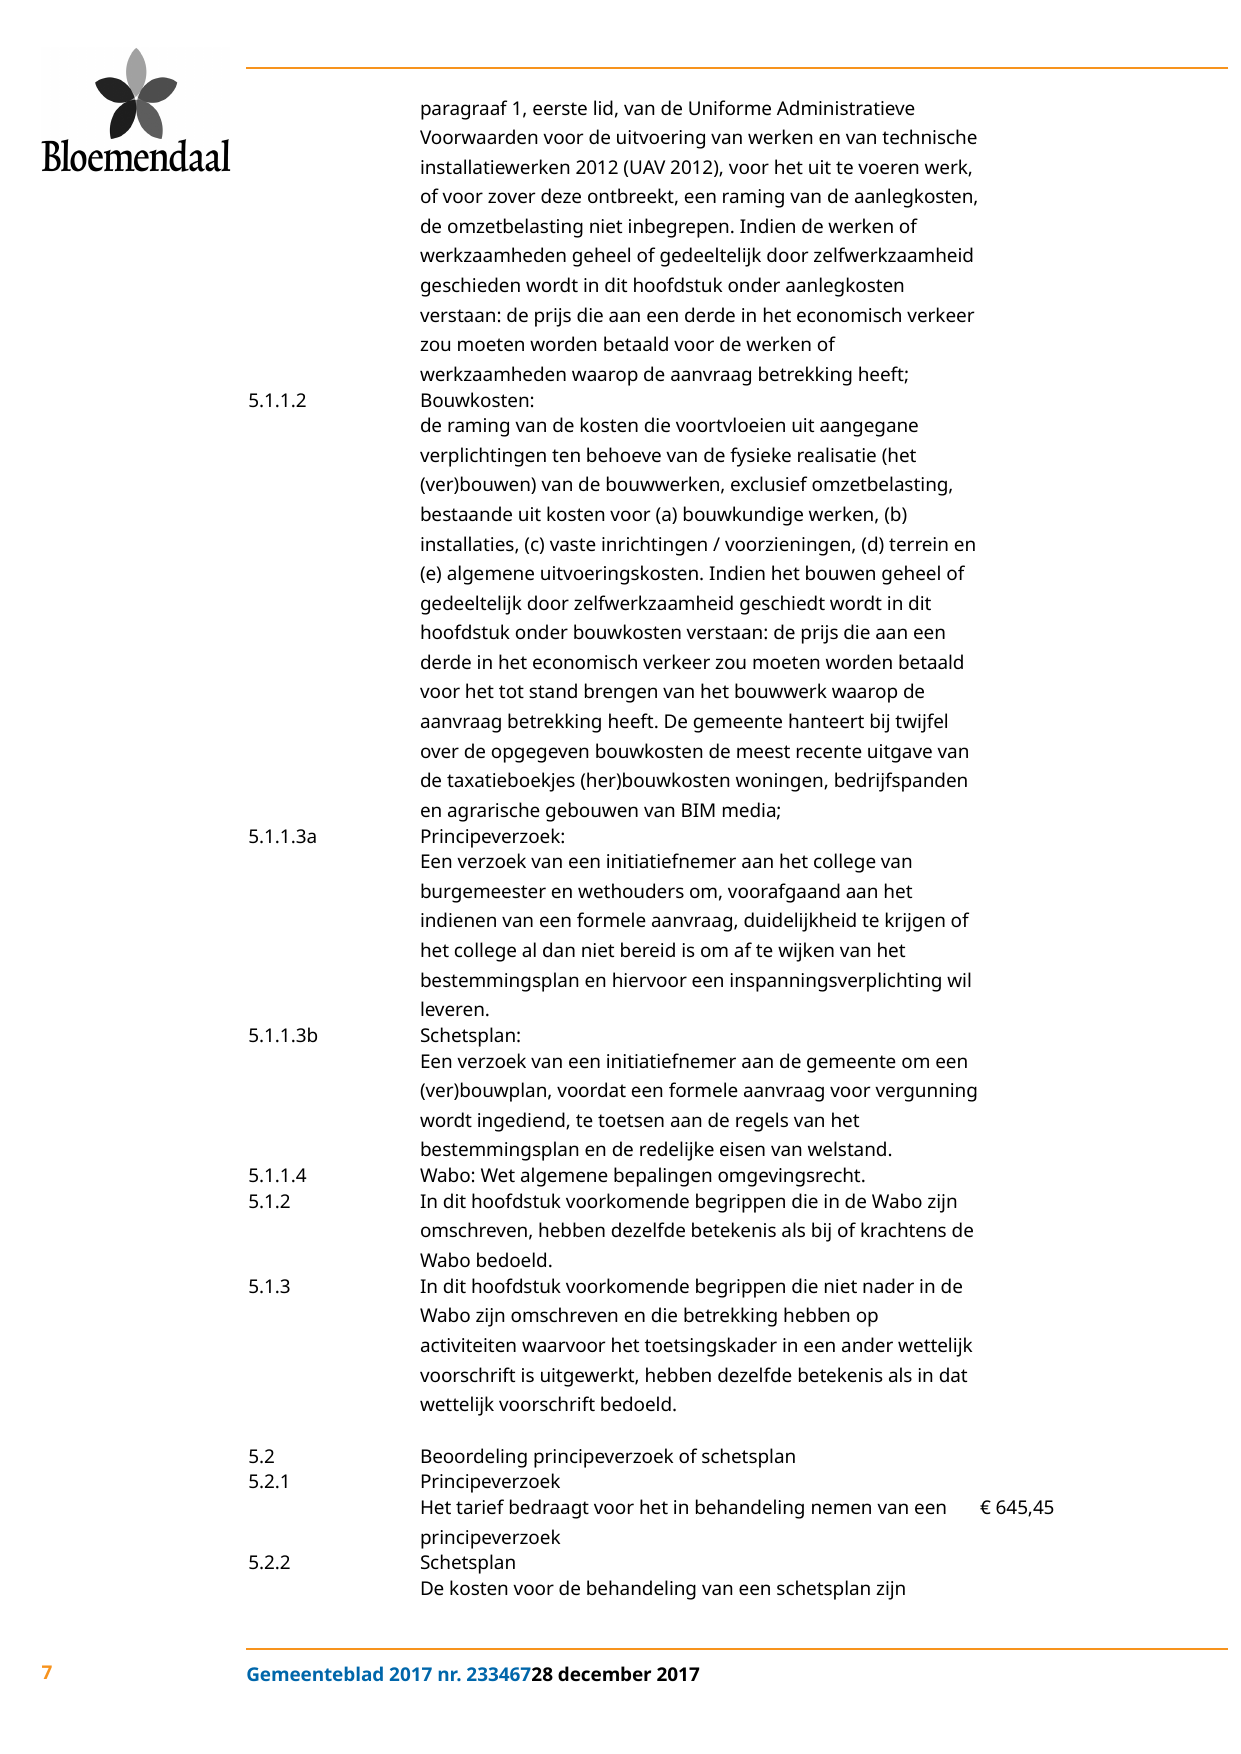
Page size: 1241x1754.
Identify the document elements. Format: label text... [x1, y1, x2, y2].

table_cell [248, 1048, 420, 1162]
table_cell Principeverzoek: [420, 823, 980, 848]
table_cell [980, 1163, 1152, 1188]
table_cell € 645,45 [980, 1494, 1152, 1549]
table_cell [420, 1417, 980, 1443]
table_cell 5.2.1 [248, 1469, 420, 1494]
table_cell [980, 823, 1152, 848]
table_cell 5.1.1.4 [248, 1163, 420, 1188]
table_cell [248, 1417, 420, 1443]
table_cell In dit hoofdstuk voorkomende begrippen die niet nader in de Wabo zijn omschreven en die betrekking hebben op activiteiten waarvoor het toetsingskader in een ander wettelijk voorschrift is uitgewerkt, hebben dezelfde betekenis als in dat wettelijk voorschrift bedoeld. [420, 1273, 980, 1417]
table_cell 5.1.1.3b [248, 1022, 420, 1048]
table_cell [248, 413, 420, 823]
picture [41, 47, 231, 172]
table_cell 5.1.2 [248, 1188, 420, 1273]
table_cell 5.1.1.2 [248, 387, 420, 412]
table_cell Principeverzoek [420, 1469, 980, 1494]
table_cell [980, 1273, 1152, 1417]
table_cell Schetsplan [420, 1550, 980, 1575]
table_cell Bouwkosten: [420, 387, 980, 412]
table_cell Het tarief bedraagt voor het in behandeling nemen van een principeverzoek [420, 1494, 980, 1549]
table_cell [980, 1022, 1152, 1048]
table_cell [980, 1550, 1152, 1575]
table_cell [248, 1494, 420, 1549]
table_cell Wabo: Wet algemene bepalingen omgevingsrecht. [420, 1163, 980, 1188]
table_cell [980, 1188, 1152, 1273]
table_cell de raming van de kosten die voortvloeien uit aangegane verplichtingen ten behoeve van de fysieke realisatie (het (ver)bouwen) van de bouwwerken, exclusief omzetbelasting, bestaande uit kosten voor (a) bouwkundige werken, (b) installaties, (c) vaste inrichtingen / voorzieningen, (d) terrein en (e) algemene uitvoeringskosten. Indien het bouwen geheel of gedeeltelijk door zelfwerkzaamheid geschiedt wordt in dit hoofdstuk onder bouwkosten verstaan: de prijs die aan een derde in het economisch verkeer zou moeten worden betaald voor het tot stand brengen van het bouwwerk waarop de aanvraag betrekking heeft. De gemeente hanteert bij twijfel over de opgegeven bouwkosten de meest recente uitgave van de taxatieboekjes (her)bouwkosten woningen, bedrijfspanden en agrarische gebouwen van BIM media; [420, 413, 980, 823]
table_cell 5.1.1.3a [248, 823, 420, 848]
table_cell [980, 95, 1152, 387]
table_cell Beoordeling principeverzoek of schetsplan [420, 1443, 980, 1468]
table_cell paragraaf 1, eerste lid, van de Uniforme Administratieve Voorwaarden voor de uitvoering van werken en van technische installatiewerken 2012 (UAV 2012), voor het uit te voeren werk, of voor zover deze ontbreekt, een raming van de aanlegkosten, de omzetbelasting niet inbegrepen. Indien de werken of werkzaamheden geheel of gedeeltelijk door zelfwerkzaamheid geschieden wordt in dit hoofdstuk onder aanlegkosten verstaan: de prijs die aan een derde in het economisch verkeer zou moeten worden betaald voor de werken of werkzaamheden waarop de aanvraag betrekking heeft; [420, 95, 980, 387]
table_cell Een verzoek van een initiatiefnemer aan het college van burgemeester en wethouders om, voorafgaand aan het indienen van een formele aanvraag, duidelijkheid te krijgen of het college al dan niet bereid is om af te wijken van het bestemmingsplan en hiervoor een inspanningsverplichting wil leveren. [420, 849, 980, 1022]
table_cell Een verzoek van een initiatiefnemer aan de gemeente om een (ver)bouwplan, voordat een formele aanvraag voor vergunning wordt ingediend, te toetsen aan de regels van het bestemmingsplan en de redelijke eisen van welstand. [420, 1048, 980, 1162]
table_cell [248, 95, 420, 387]
table_cell 5.2.2 [248, 1550, 420, 1575]
table_cell Schetsplan: [420, 1022, 980, 1048]
table_cell 5.1.3 [248, 1273, 420, 1417]
table_cell [980, 387, 1152, 412]
table_cell [248, 849, 420, 1022]
table_cell [980, 1048, 1152, 1162]
table_cell 5.2 [248, 1443, 420, 1468]
table_cell De kosten voor de behandeling van een schetsplan zijn [420, 1575, 980, 1601]
table_cell [980, 1417, 1152, 1443]
table_cell [980, 1575, 1152, 1601]
table_cell [980, 1469, 1152, 1494]
table_cell [980, 413, 1152, 823]
table_cell [980, 849, 1152, 1022]
table_cell In dit hoofdstuk voorkomende begrippen die in de Wabo zijn omschreven, hebben dezelfde betekenis als bij of krachtens de Wabo bedoeld. [420, 1188, 980, 1273]
table_cell [248, 1575, 420, 1601]
table_cell [980, 1443, 1152, 1468]
